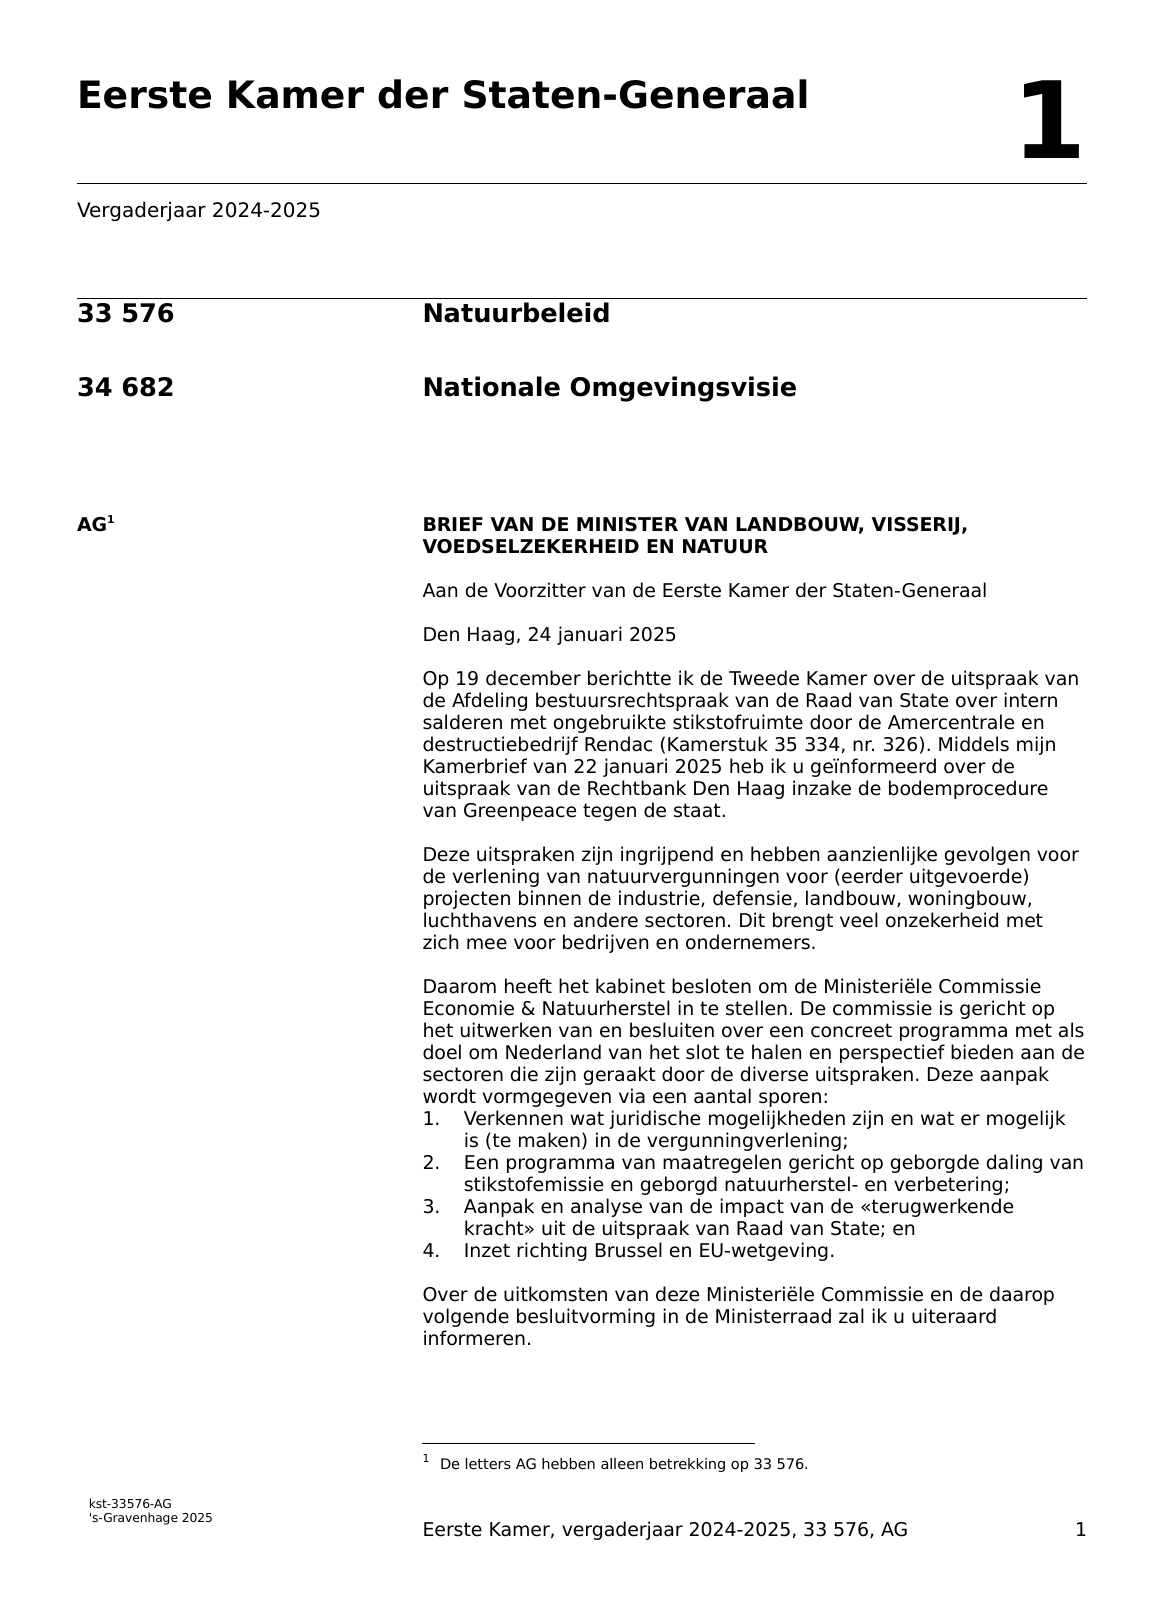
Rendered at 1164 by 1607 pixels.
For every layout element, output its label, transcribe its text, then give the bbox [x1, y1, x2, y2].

subtitle 33 576 Natuurbeleid [77, 299, 1087, 329]
text 3. Aanpak en analyse van de impact van de «terugwerkende kracht» uit de uitspraak van Raad van State; en [422, 1196, 1087, 1240]
text 2. Een programma van maatregelen gericht op geborgde daling van stikstofemissie en geborgd natuurherstel- en verbetering; [422, 1152, 1087, 1196]
subtitle 34 682 Nationale Omgevingsvisie [77, 373, 1087, 403]
table_header 1 [886, 59, 1087, 183]
text Over de uitkomsten van deze Ministeriële Commissie en de daarop volgende besluitvorming in de Ministerraad zal ik u uiteraard informeren. [422, 1284, 1087, 1350]
text 's-Gravenhage 2025 [88, 1511, 323, 1525]
text Aan de Voorzitter van de Eerste Kamer der Staten-Generaal [422, 580, 1087, 602]
subtitle AG BRIEF VAN DE MINISTER VAN LANDBOUW, VISSERIJ, VOEDSELZEKERHEID EN NATUUR [77, 514, 1087, 558]
table_header Eerste Kamer der Staten-Generaal [77, 59, 886, 183]
text Op 19 december berichtte ik de Tweede Kamer over de uitspraak van de Afdeling bestuursrechtspraak van de Raad van State over intern salderen met ongebruikte stikstofruimte door de Amercentrale en destructiebedrijf Rendac (Kamerstuk 35 334, nr. 326). Middels mijn Kamerbrief van 22 januari 2025 heb ik u geïnformeerd over de uitspraak van de Rechtbank Den Haag inzake de bodemprocedure van Greenpeace tegen de staat. [422, 668, 1087, 822]
text 4. Inzet richting Brussel en EU-wetgeving. [422, 1240, 1087, 1262]
text De letters AG hebben alleen betrekking op 33 576. [422, 1452, 1087, 1474]
text kst-33576-AG [88, 1497, 323, 1511]
text Deze uitspraken zijn ingrijpend en hebben aanzienlijke gevolgen voor de verlening van natuurvergunningen voor (eerder uitgevoerde) projecten binnen de industrie, defensie, landbouw, woningbouw, luchthavens en andere sectoren. Dit brengt veel onzekerheid met zich mee voor bedrijven en ondernemers. [422, 844, 1087, 954]
text Daarom heeft het kabinet besloten om de Ministeriële Commissie Economie & Natuurherstel in te stellen. De commissie is gericht op het uitwerken van en besluiten over een concreet programma met als doel om Nederland van het slot te halen en perspectief bieden aan de sectoren die zijn geraakt door de diverse uitspraken. Deze aanpak wordt vormgegeven via een aantal sporen: [422, 976, 1087, 1108]
table_cell Vergaderjaar 2024-2025 [77, 184, 1087, 298]
text Den Haag, 24 januari 2025 [422, 624, 1087, 646]
text 1. Verkennen wat juridische mogelijkheden zijn en wat er mogelijk is (te maken) in de vergunningverlening; [422, 1108, 1087, 1152]
